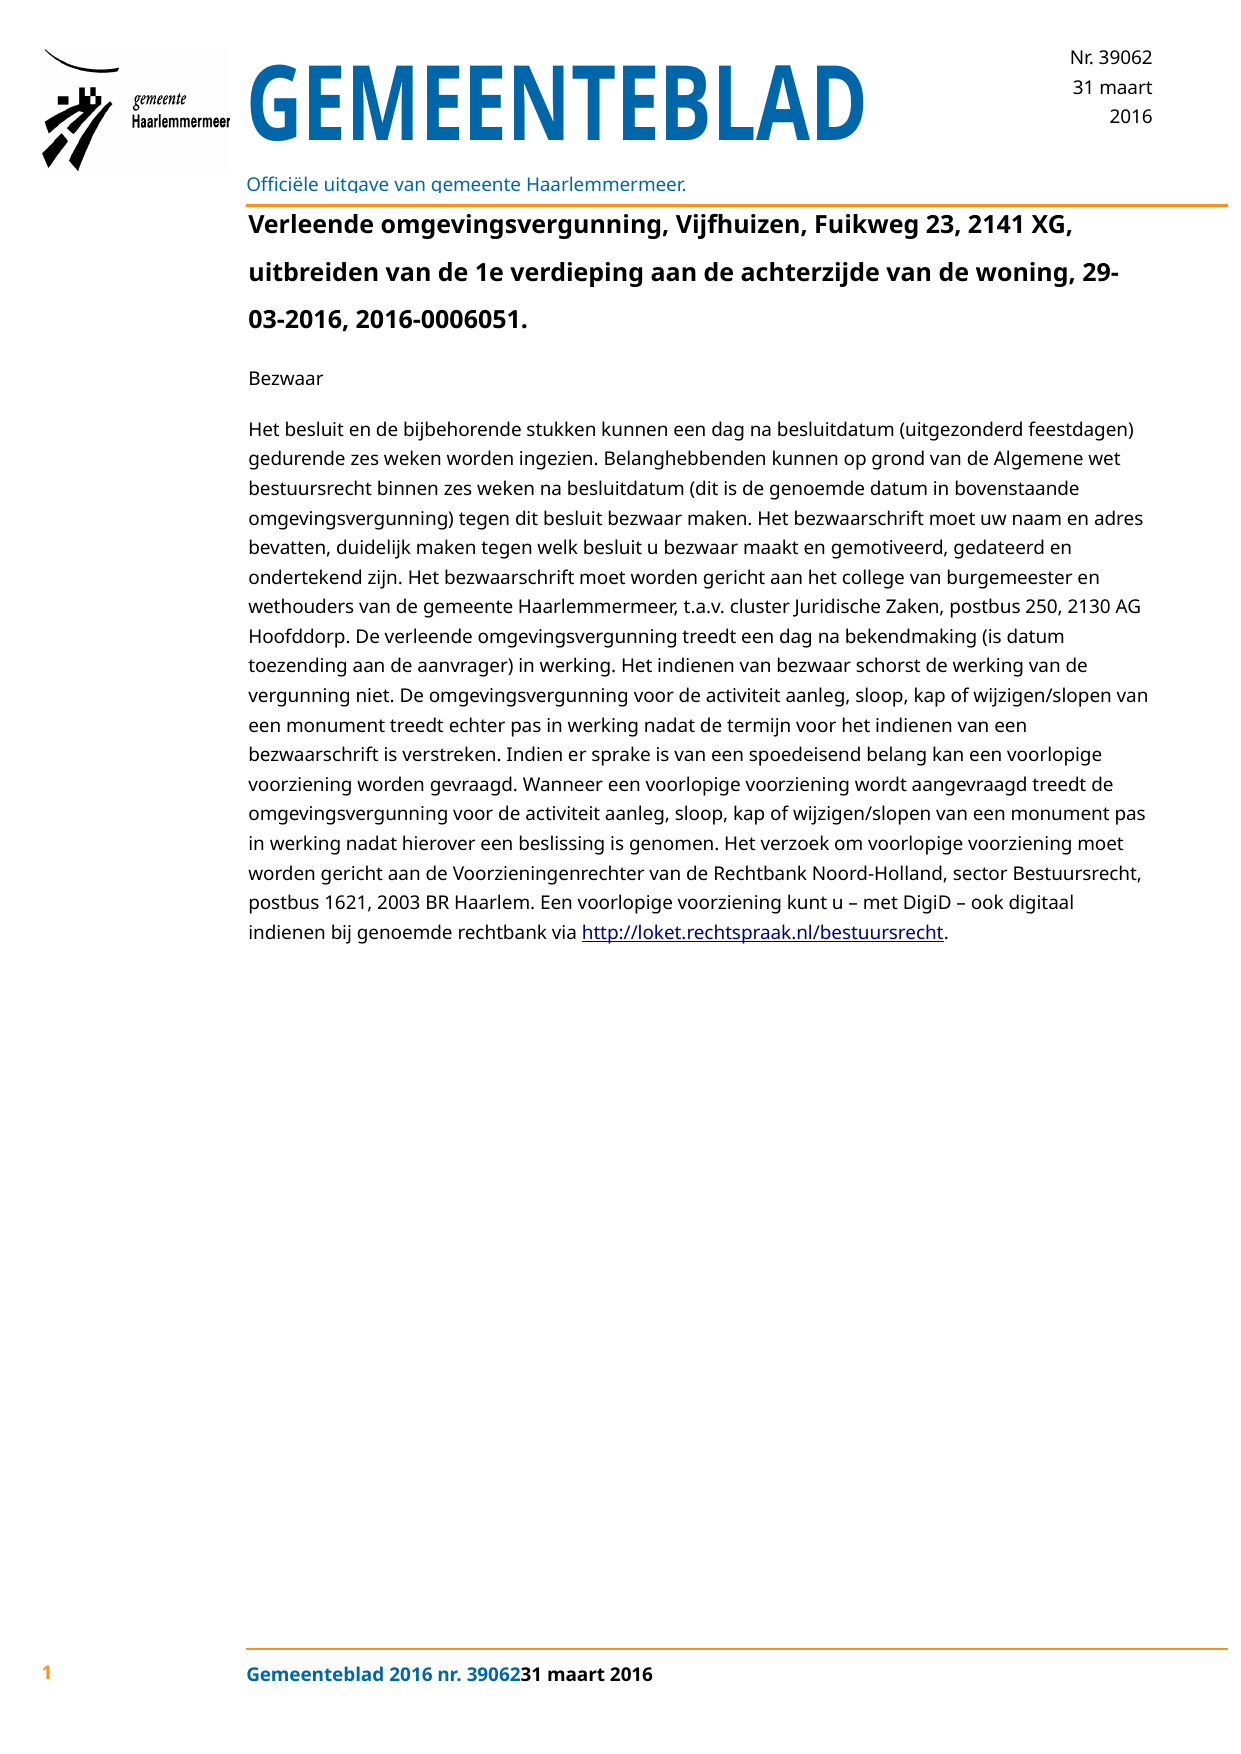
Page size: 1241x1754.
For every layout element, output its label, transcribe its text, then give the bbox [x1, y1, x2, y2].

text Het besluit en de bijbehorende stukken kunnen een dag na besluitdatum (uitgezonderd feestdagen) gedurende zes weken worden ingezien. Belanghebbenden kunnen op grond van de Algemene wet bestuursrecht binnen zes weken na besluitdatum (dit is de genoemde datum in bovenstaande omgevingsvergunning) tegen dit besluit bezwaar maken. Het bezwaarschrift moet uw naam en adres bevatten, duidelijk maken tegen welk besluit u bezwaar maakt en gemotiveerd, gedateerd en ondertekend zijn. Het bezwaarschrift moet worden gericht aan het college van burgemeester en wethouders van de gemeente Haarlemmermeer, t.a.v. cluster Juridische Zaken, postbus 250, 2130 AG Hoofddorp. De verleende omgevingsvergunning treedt een dag na bekendmaking (is datum toezending aan de aanvrager) in werking. Het indienen van bezwaar schorst de werking van de vergunning niet. De omgevingsvergunning voor de activiteit aanleg, sloop, kap of wijzigen/slopen van een monument treedt echter pas in werking nadat de termijn voor het indienen van een bezwaarschrift is verstreken. Indien er sprake is van een spoedeisend belang kan een voorlopige voorziening worden gevraagd. Wanneer een voorlopige voorziening wordt aangevraagd treedt de omgevingsvergunning voor de activiteit aanleg, sloop, kap of wijzigen/slopen van een monument pas in werking nadat hierover een beslissing is genomen. Het verzoek om voorlopige voorziening moet worden gericht aan de Voorzieningenrechter van de Rechtbank Noord-Holland, sector Bestuursrecht, postbus 1621, 2003 BR Haarlem. Een voorlopige voorziening kunt u – met DigiD – ook digitaal indienen bij genoemde rechtbank via http://loket.rechtspraak.nl/bestuursrecht. [248, 416, 1152, 944]
text Bezwaar [248, 366, 1152, 391]
picture [41, 47, 231, 172]
text Verleende omgevingsvergunning, Vijfhuizen, Fuikweg 23, 2141 XG, uitbreiden van de 1e verdieping aan de achterzijde van de woning, 29-03-2016, 2016-0006051. [248, 207, 1152, 336]
